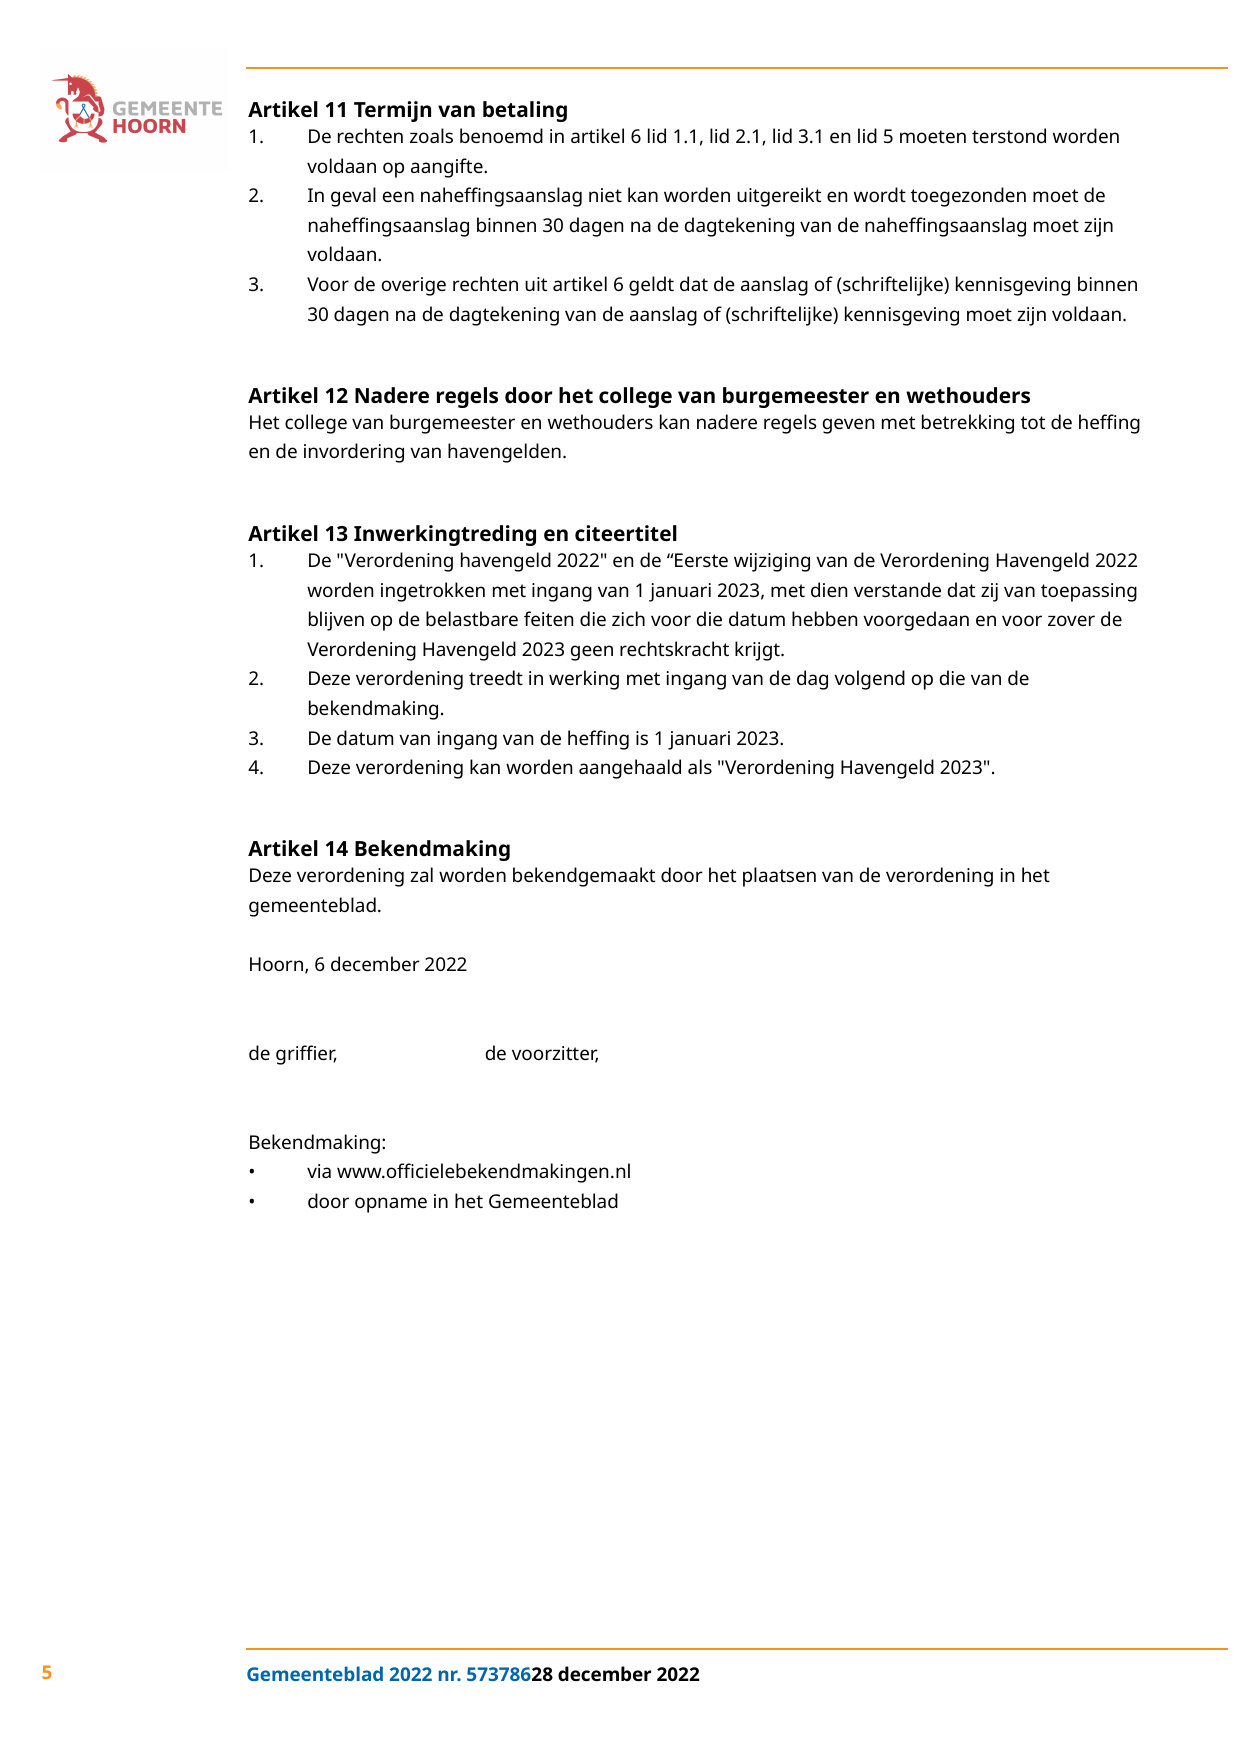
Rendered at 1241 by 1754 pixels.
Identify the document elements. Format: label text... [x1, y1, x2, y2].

list In geval een naheffingsaanslag niet kan worden uitgereikt en wordt toegezonden moet de naheffingsaanslag binnen 30 dagen na de dagtekening van de naheffingsaanslag moet zijn voldaan. [248, 182, 1152, 267]
picture [41, 47, 231, 172]
text Artikel 12 Nadere regels door het college van burgemeester en wethouders [248, 381, 1152, 409]
list Deze verordening kan worden aangehaald als "Verordening Havengeld 2023". [248, 754, 1152, 780]
text de griffier, de voorzitter, [248, 1040, 1152, 1066]
text Deze verordening zal worden bekendgemaakt door het plaatsen van de verordening in het gemeenteblad. [248, 863, 1152, 918]
list Voor de overige rechten uit artikel 6 geldt dat de aanslag of (schriftelijke) kennisgeving binnen 30 dagen na de dagtekening van de aanslag of (schriftelijke) kennisgeving moet zijn voldaan. [248, 271, 1152, 326]
list De "Verordening havengeld 2022" en de “Eerste wijziging van de Verordening Havengeld 2022 worden ingetrokken met ingang van 1 januari 2023, met dien verstande dat zij van toepassing blijven op de belastbare feiten die zich voor die datum hebben voorgedaan en voor zover de Verordening Havengeld 2023 geen rechtskracht krijgt. [248, 547, 1152, 662]
list door opname in het Gemeenteblad [248, 1188, 1152, 1214]
text Artikel 14 Bekendmaking [248, 834, 1152, 863]
list De datum van ingang van de heffing is 1 januari 2023. [248, 725, 1152, 750]
text Het college van burgemeester en wethouders kan nadere regels geven met betrekking tot de heffing en de invordering van havengelden. [248, 409, 1152, 464]
text Hoorn, 6 december 2022 [248, 951, 1152, 977]
list via www.officielebekendmakingen.nl [248, 1158, 1152, 1184]
list De rechten zoals benoemd in artikel 6 lid 1.1, lid 2.1, lid 3.1 en lid 5 moeten terstond worden voldaan op aangifte. [248, 123, 1152, 178]
text Bekendmaking: [248, 1129, 1152, 1155]
list Deze verordening treedt in werking met ingang van de dag volgend op die van de bekendmaking. [248, 666, 1152, 721]
text Artikel 11 Termijn van betaling [248, 95, 1152, 123]
text Artikel 13 Inwerkingtreding en citeertitel [248, 519, 1152, 547]
